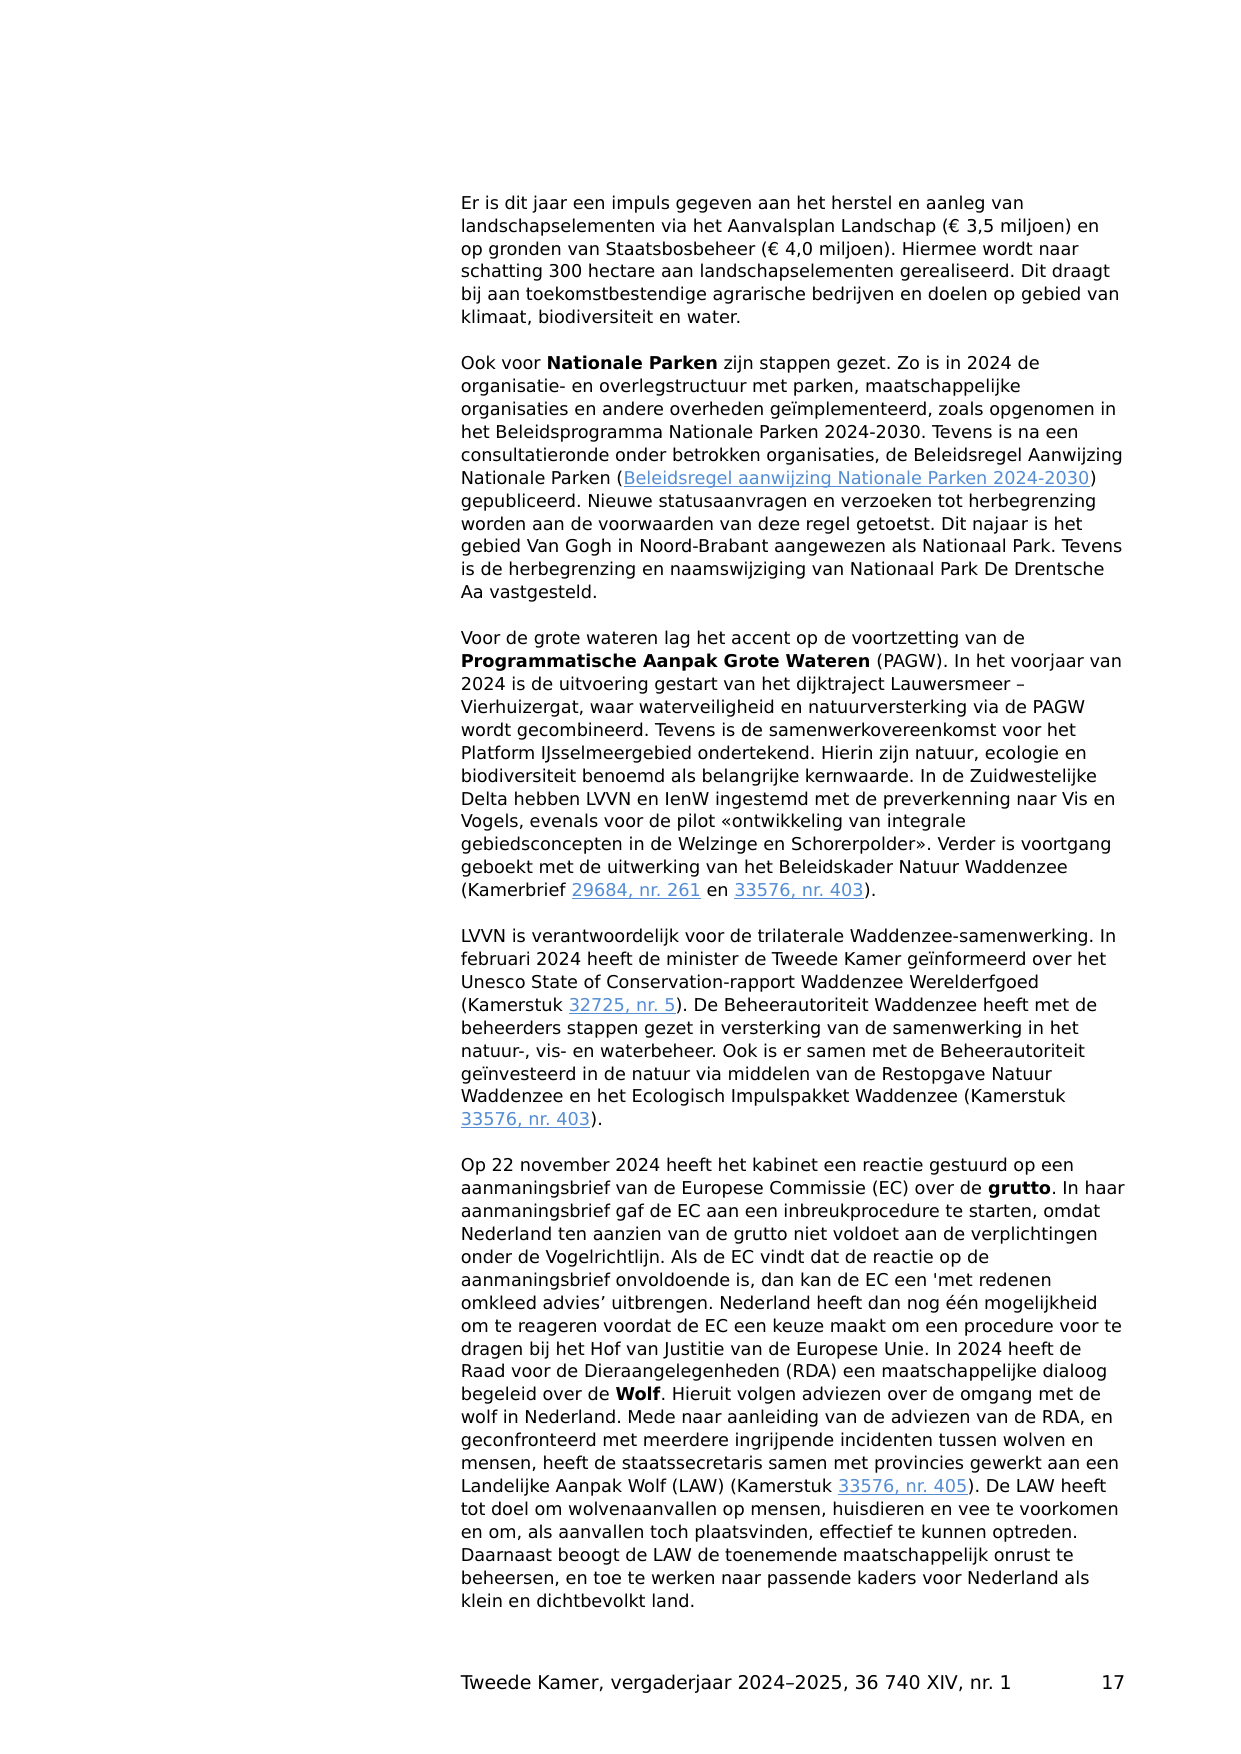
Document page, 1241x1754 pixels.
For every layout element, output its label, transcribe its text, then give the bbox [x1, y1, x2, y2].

text Op 22 november 2024 heeft het kabinet een reactie gestuurd op een aanmaningsbrief van de Europese Commissie (EC) over de grutto. In haar aanmaningsbrief gaf de EC aan een inbreukprocedure te starten, omdat Nederland ten aanzien van de grutto niet voldoet aan de verplichtingen onder de Vogelrichtlijn. Als de EC vindt dat de reactie op de aanmaningsbrief onvoldoende is, dan kan de EC een 'met redenen omkleed advies’ uitbrengen. Nederland heeft dan nog één mogelijkheid om te reageren voordat de EC een keuze maakt om een procedure voor te dragen bij het Hof van Justitie van de Europese Unie. In 2024 heeft de Raad voor de Dieraangelegenheden (RDA) een maatschappelijke dialoog begeleid over de Wolf. Hieruit volgen adviezen over de omgang met de wolf in Nederland. Mede naar aanleiding van de adviezen van de RDA, en geconfronteerd met meerdere ingrijpende incidenten tussen wolven en mensen, heeft de staatssecretaris samen met provincies gewerkt aan een Landelijke Aanpak Wolf (LAW) (Kamerstuk 33576, nr. 405). De LAW heeft tot doel om wolvenaanvallen op mensen, huisdieren en vee te voorkomen en om, als aanvallen toch plaatsvinden, effectief te kunnen optreden. Daarnaast beoogt de LAW de toenemende maatschappelijk onrust te beheersen, en toe te werken naar passende kaders voor Nederland als klein en dichtbevolkt land. [461, 1153, 1125, 1612]
text LVVN is verantwoordelijk voor de trilaterale Waddenzee-samenwerking. In februari 2024 heeft de minister de Tweede Kamer geïnformeerd over het Unesco State of Conservation-rapport Waddenzee Werelderfgoed (Kamerstuk 32725, nr. 5). De Beheerautoriteit Waddenzee heeft met de beheerders stappen gezet in versterking van de samenwerking in het natuur-, vis- en waterbeheer. Ook is er samen met de Beheerautoriteit geïnvesteerd in de natuur via middelen van de Restopgave Natuur Waddenzee en het Ecologisch Impulspakket Waddenzee (Kamerstuk 33576, nr. 403). [461, 924, 1125, 1130]
text Ook voor Nationale Parken zijn stappen gezet. Zo is in 2024 de organisatie- en overlegstructuur met parken, maatschappelijke organisaties en andere overheden geïmplementeerd, zoals opgenomen in het Beleidsprogramma Nationale Parken 2024-2030. Tevens is na een consultatieronde onder betrokken organisaties, de Beleidsregel Aanwijzing Nationale Parken (Beleidsregel aanwijzing Nationale Parken 2024-2030) gepubliceerd. Nieuwe statusaanvragen en verzoeken tot herbegrenzing worden aan de voorwaarden van deze regel getoetst. Dit najaar is het gebied Van Gogh in Noord-Brabant aangewezen als Nationaal Park. Tevens is de herbegrenzing en naamswijziging van Nationaal Park De Drentsche Aa vastgesteld. [461, 351, 1125, 603]
text Er is dit jaar een impuls gegeven aan het herstel en aanleg van landschapselementen via het Aanvalsplan Landschap (€ 3,5 miljoen) en op gronden van Staatsbosbeheer (€ 4,0 miljoen). Hiermee wordt naar schatting 300 hectare aan landschapselementen gerealiseerd. Dit draagt bij aan toekomstbestendige agrarische bedrijven en doelen op gebied van klimaat, biodiversiteit en water. [461, 191, 1125, 328]
text Voor de grote wateren lag het accent op de voortzetting van de Programmatische Aanpak Grote Wateren (PAGW). In het voorjaar van 2024 is de uitvoering gestart van het dijktraject Lauwersmeer – Vierhuizergat, waar waterveiligheid en natuurversterking via de PAGW wordt gecombineerd. Tevens is de samenwerkovereenkomst voor het Platform IJsselmeergebied ondertekend. Hierin zijn natuur, ecologie en biodiversiteit benoemd als belangrijke kernwaarde. In de Zuidwestelijke Delta hebben LVVN en IenW ingestemd met de preverkenning naar Vis en Vogels, evenals voor de pilot «ontwikkeling van integrale gebiedsconcepten in de Welzinge en Schorerpolder». Verder is voortgang geboekt met de uitwerking van het Beleidskader Natuur Waddenzee (Kamerbrief 29684, nr. 261 en 33576, nr. 403). [461, 626, 1125, 901]
